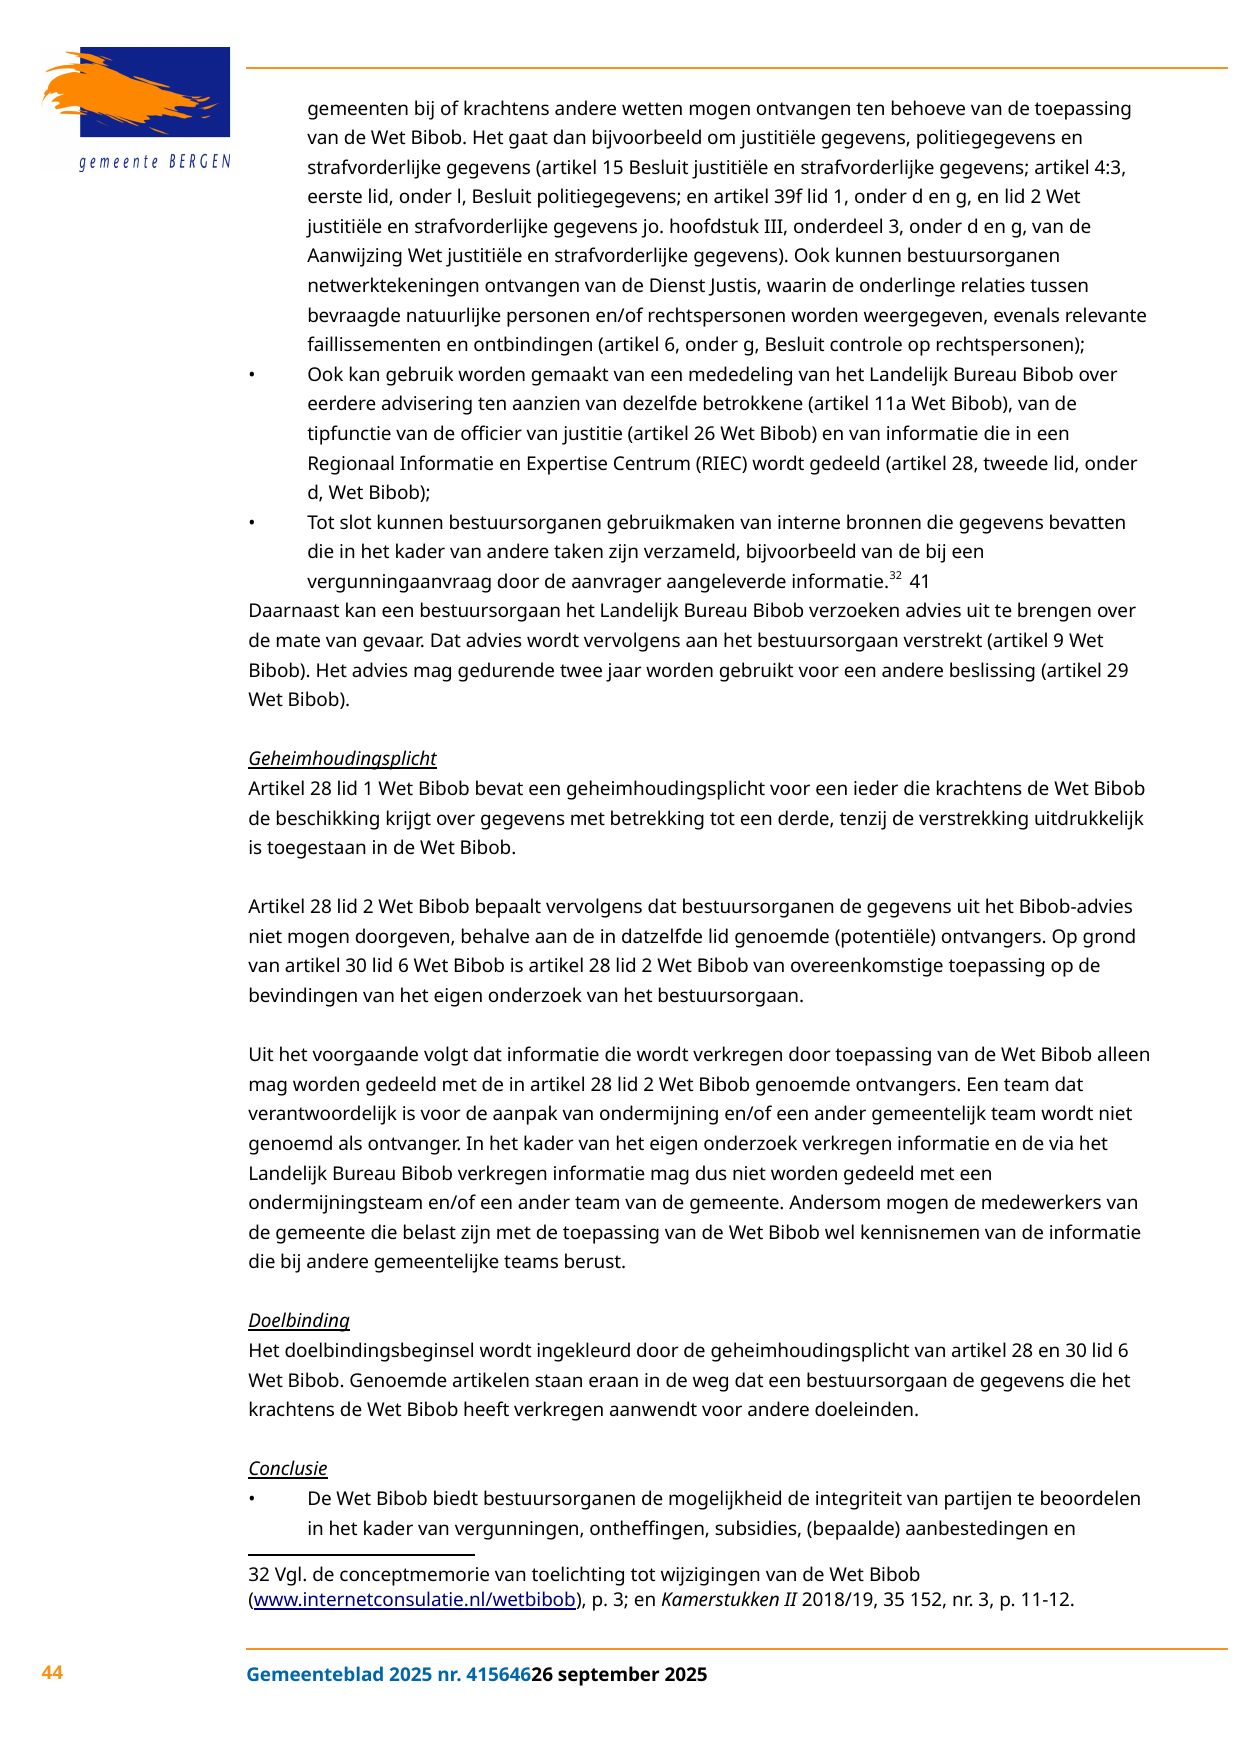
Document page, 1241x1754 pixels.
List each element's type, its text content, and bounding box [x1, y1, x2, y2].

text Artikel 28 lid 1 Wet Bibob bevat een geheimhoudingsplicht voor een ieder die krachtens de Wet Bibob de beschikking krijgt over gegevens met betrekking tot een derde, tenzij de verstrekking uitdrukkelijk is toegestaan in de Wet Bibob. [248, 775, 1152, 860]
list Ook kan gebruik worden gemaakt van een mededeling van het Landelijk Bureau Bibob over eerdere advisering ten aanzien van dezelfde betrokkene (artikel 11a Wet Bibob), van de tipfunctie van de officier van justitie (artikel 26 Wet Bibob) en van informatie die in een Regionaal Informatie en Expertise Centrum (RIEC) wordt gedeeld (artikel 28, tweede lid, onder d, Wet Bibob); [248, 361, 1152, 505]
list gemeenten bij of krachtens andere wetten mogen ontvangen ten behoeve van de toepassing van de Wet Bibob. Het gaat dan bijvoorbeeld om justitiële gegevens, politiegegevens en strafvorderlijke gegevens (artikel 15 Besluit justitiële en strafvorderlijke gegevens; artikel 4:3, eerste lid, onder l, Besluit politiegegevens; en artikel 39f lid 1, onder d en g, en lid 2 Wet justitiële en strafvorderlijke gegevens jo. hoofdstuk III, onderdeel 3, onder d en g, van de Aanwijzing Wet justitiële en strafvorderlijke gegevens). Ook kunnen bestuursorganen netwerktekeningen ontvangen van de Dienst Justis, waarin de onderlinge relaties tussen bevraagde natuurlijke personen en/of rechtspersonen worden weergegeven, evenals relevante faillissementen en ontbindingen (artikel 6, onder g, Besluit controle op rechtspersonen); [248, 95, 1152, 357]
text Artikel 28 lid 2 Wet Bibob bepaalt vervolgens dat bestuursorganen de gegevens uit het Bibob-advies niet mogen doorgeven, behalve aan de in datzelfde lid genoemde (potentiële) ontvangers. Op grond van artikel 30 lid 6 Wet Bibob is artikel 28 lid 2 Wet Bibob van overeenkomstige toepassing op de bevindingen van het eigen onderzoek van het bestuursorgaan. [248, 893, 1152, 1008]
list Vgl. de conceptmemorie van toelichting tot wijzigingen van de Wet Bibob (www.internetconsulatie.nl/wetbibob), p. 3; en Kamerstukken II 2018/19, 35 152, nr. 3, p. 11-12. [248, 1561, 1152, 1612]
list Tot slot kunnen bestuursorganen gebruikmaken van interne bronnen die gegevens bevatten die in het kader van andere taken zijn verzameld, bijvoorbeeld van de bij een vergunningaanvraag door de aanvrager aangeleverde informatie. 41 [248, 509, 1152, 594]
text Conclusie [248, 1456, 1152, 1481]
text Het doelbindingsbeginsel wordt ingekleurd door de geheimhoudingsplicht van artikel 28 en 30 lid 6 Wet Bibob. Genoemde artikelen staan eraan in de weg dat een bestuursorgaan de gegevens die het krachtens de Wet Bibob heeft verkregen aanwendt voor andere doeleinden. [248, 1337, 1152, 1422]
text Uit het voorgaande volgt dat informatie die wordt verkregen door toepassing van de Wet Bibob alleen mag worden gedeeld met de in artikel 28 lid 2 Wet Bibob genoemde ontvangers. Een team dat verantwoordelijk is voor de aanpak van ondermijning en/of een ander gemeentelijk team wordt niet genoemd als ontvanger. In het kader van het eigen onderzoek verkregen informatie en de via het Landelijk Bureau Bibob verkregen informatie mag dus niet worden gedeeld met een ondermijningsteam en/of een ander team van de gemeente. Andersom mogen de medewerkers van de gemeente die belast zijn met de toepassing van de Wet Bibob wel kennisnemen van de informatie die bij andere gemeentelijke teams berust. [248, 1041, 1152, 1274]
picture [41, 47, 231, 172]
text Daarnaast kan een bestuursorgaan het Landelijk Bureau Bibob verzoeken advies uit te brengen over de mate van gevaar. Dat advies wordt vervolgens aan het bestuursorgaan verstrekt (artikel 9 Wet Bibob). Het advies mag gedurende twee jaar worden gebruikt voor een andere beslissing (artikel 29 Wet Bibob). [248, 598, 1152, 712]
list De Wet Bibob biedt bestuursorganen de mogelijkheid de integriteit van partijen te beoordelen in het kader van vergunningen, ontheffingen, subsidies, (bepaalde) aanbestedingen en [248, 1485, 1152, 1541]
text Geheimhoudingsplicht [248, 746, 1152, 771]
text Doelbinding [248, 1308, 1152, 1333]
